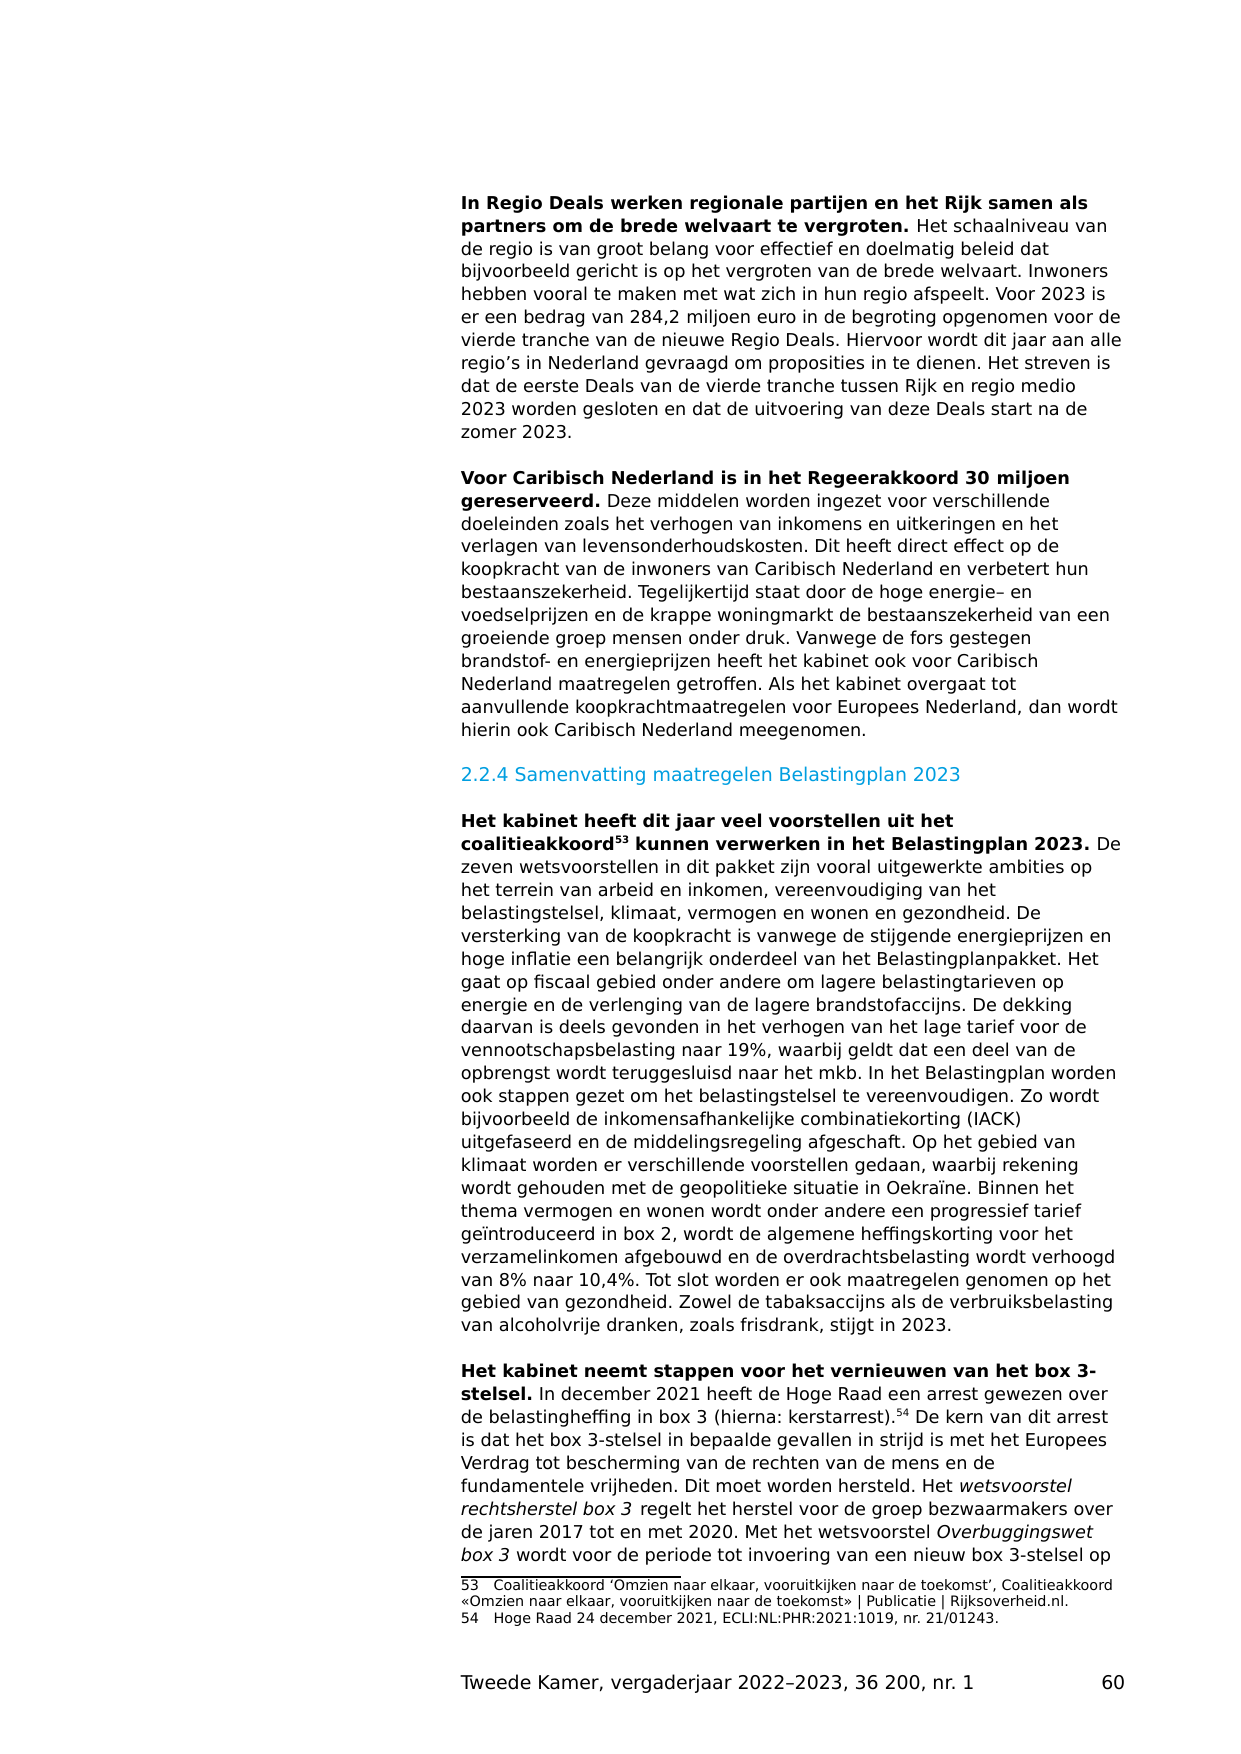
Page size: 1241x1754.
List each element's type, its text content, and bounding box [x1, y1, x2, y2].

text Het kabinet heeft dit jaar veel voorstellen uit het coalitieakkoord kunnen verwerken in het Belastingplan 2023. De zeven wetsvoorstellen in dit pakket zijn vooral uitgewerkte ambities op het terrein van arbeid en inkomen, vereenvoudiging van het belastingstelsel, klimaat, vermogen en wonen en gezondheid. De versterking van de koopkracht is vanwege de stijgende energieprijzen en hoge inflatie een belangrijk onderdeel van het Belastingplanpakket. Het gaat op fiscaal gebied onder andere om lagere belastingtarieven op energie en de verlenging van de lagere brandstofaccijns. De dekking daarvan is deels gevonden in het verhogen van het lage tarief voor de vennootschapsbelasting naar 19%, waarbij geldt dat een deel van de opbrengst wordt teruggesluisd naar het mkb. In het Belastingplan worden ook stappen gezet om het belastingstelsel te vereenvoudigen. Zo wordt bijvoorbeeld de inkomensafhankelijke combinatiekorting (IACK) uitgefaseerd en de middelingsregeling afgeschaft. Op het gebied van klimaat worden er verschillende voorstellen gedaan, waarbij rekening wordt gehouden met de geopolitieke situatie in Oekraïne. Binnen het thema vermogen en wonen wordt onder andere een progressief tarief geïntroduceerd in box 2, wordt de algemene heffingskorting voor het verzamelinkomen afgebouwd en de overdrachtsbelasting wordt verhoogd van 8% naar 10,4%. Tot slot worden er ook maatregelen genomen op het gebied van gezondheid. Zowel de tabaksaccijns als de verbruiksbelasting van alcoholvrije dranken, zoals frisdrank, stijgt in 2023. [461, 809, 1125, 1336]
text __Hoge Raad 24 december 2021, ECLI:NL:PHR:2021:1019, nr. 21/01243. [461, 1610, 1125, 1627]
text In Regio Deals werken regionale partijen en het Rijk samen als partners om de brede welvaart te vergroten. Het schaalniveau van de regio is van groot belang voor effectief en doelmatig beleid dat bijvoorbeeld gericht is op het vergroten van de brede welvaart. Inwoners hebben vooral te maken met wat zich in hun regio afspeelt. Voor 2023 is er een bedrag van 284,2 miljoen euro in de begroting opgenomen voor de vierde tranche van de nieuwe Regio Deals. Hiervoor wordt dit jaar aan alle regio’s in Nederland gevraagd om proposities in te dienen. Het streven is dat de eerste Deals van de vierde tranche tussen Rijk en regio medio 2023 worden gesloten en dat de uitvoering van deze Deals start na de zomer 2023. [461, 191, 1125, 443]
text __Coalitieakkoord ‘Omzien naar elkaar, vooruitkijken naar de toekomst’, Coalitieakkoord «Omzien naar elkaar, vooruitkijken naar de toekomst» | Publicatie | Rijksoverheid.nl. [461, 1577, 1125, 1610]
title 2.2.4 Samenvatting maatregelen Belastingplan 2023 [461, 764, 1125, 786]
text Het kabinet neemt stappen voor het vernieuwen van het box 3-stelsel. In december 2021 heeft de Hoge Raad een arrest gewezen over de belastingheffing in box 3 (hierna: kerstarrest). De kern van dit arrest is dat het box 3-stelsel in bepaalde gevallen in strijd is met het Europees Verdrag tot bescherming van de rechten van de mens en de fundamentele vrijheden. Dit moet worden hersteld. Het wetsvoorstel rechtsherstel box 3 regelt het herstel voor de groep bezwaarmakers over de jaren 2017 tot en met 2020. Met het wetsvoorstel Overbuggingswet box 3 wordt voor de periode tot invoering van een nieuw box 3-stelsel op [461, 1359, 1125, 1566]
text Voor Caribisch Nederland is in het Regeerakkoord 30 miljoen gereserveerd. Deze middelen worden ingezet voor verschillende doeleinden zoals het verhogen van inkomens en uitkeringen en het verlagen van levensonderhoudskosten. Dit heeft direct effect op de koopkracht van de inwoners van Caribisch Nederland en verbetert hun bestaanszekerheid. Tegelijkertijd staat door de hoge energie– en voedselprijzen en de krappe woningmarkt de bestaanszekerheid van een groeiende groep mensen onder druk. Vanwege de fors gestegen brandstof- en energieprijzen heeft het kabinet ook voor Caribisch Nederland maatregelen getroffen. Als het kabinet overgaat tot aanvullende koopkrachtmaatregelen voor Europees Nederland, dan wordt hierin ook Caribisch Nederland meegenomen. [461, 466, 1125, 741]
